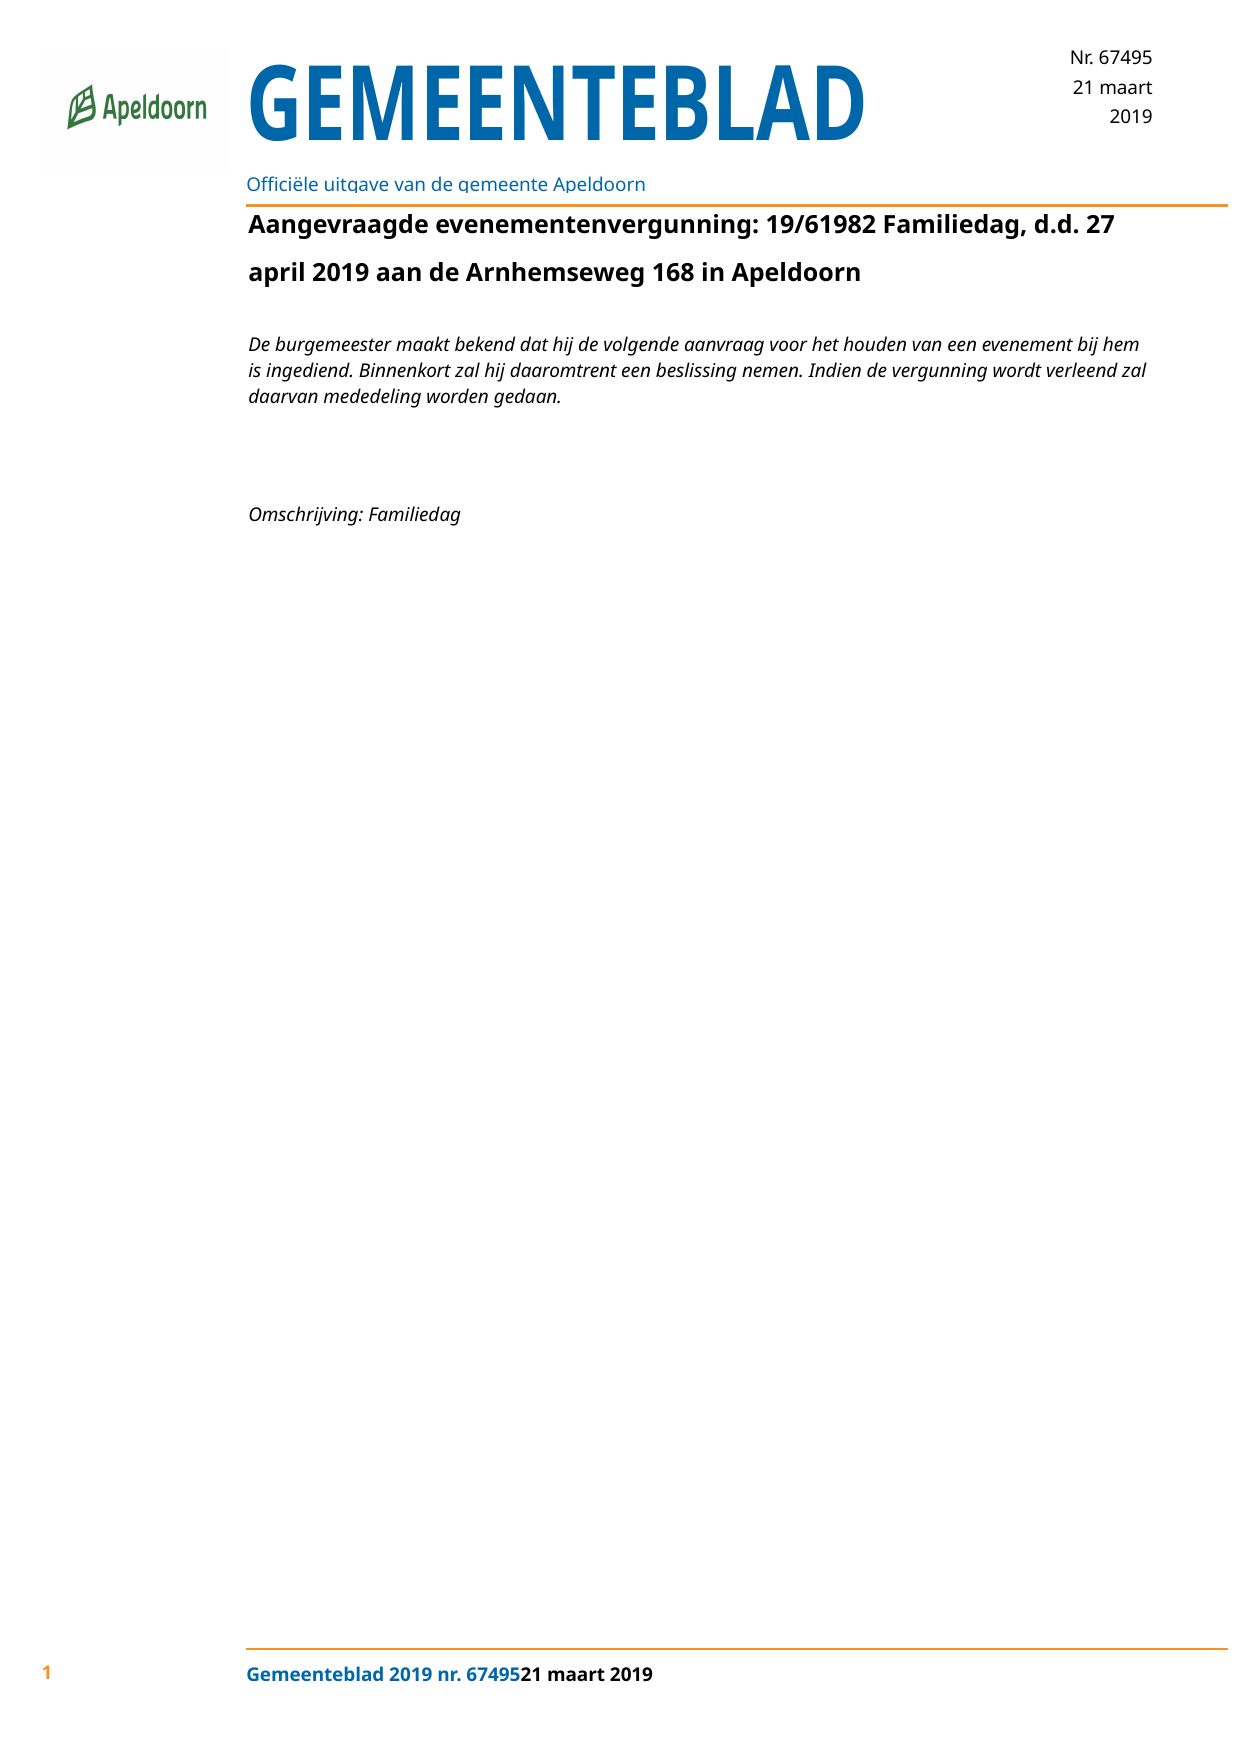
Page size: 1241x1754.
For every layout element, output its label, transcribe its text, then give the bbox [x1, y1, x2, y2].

picture [41, 47, 231, 172]
text Omschrijving: Familiedag [248, 501, 1152, 526]
text Aangevraagde evenementenvergunning: 19/61982 Familiedag, d.d. 27 april 2019 aan de Arnhemseweg 168 in Apeldoorn [248, 207, 1152, 288]
text De burgemeester maakt bekend dat hij de volgende aanvraag voor het houden van een evenement bij hem is ingediend. Binnenkort zal hij daaromtrent een beslissing nemen. Indien de vergunning wordt verleend zal daarvan mededeling worden gedaan. [248, 331, 1152, 409]
